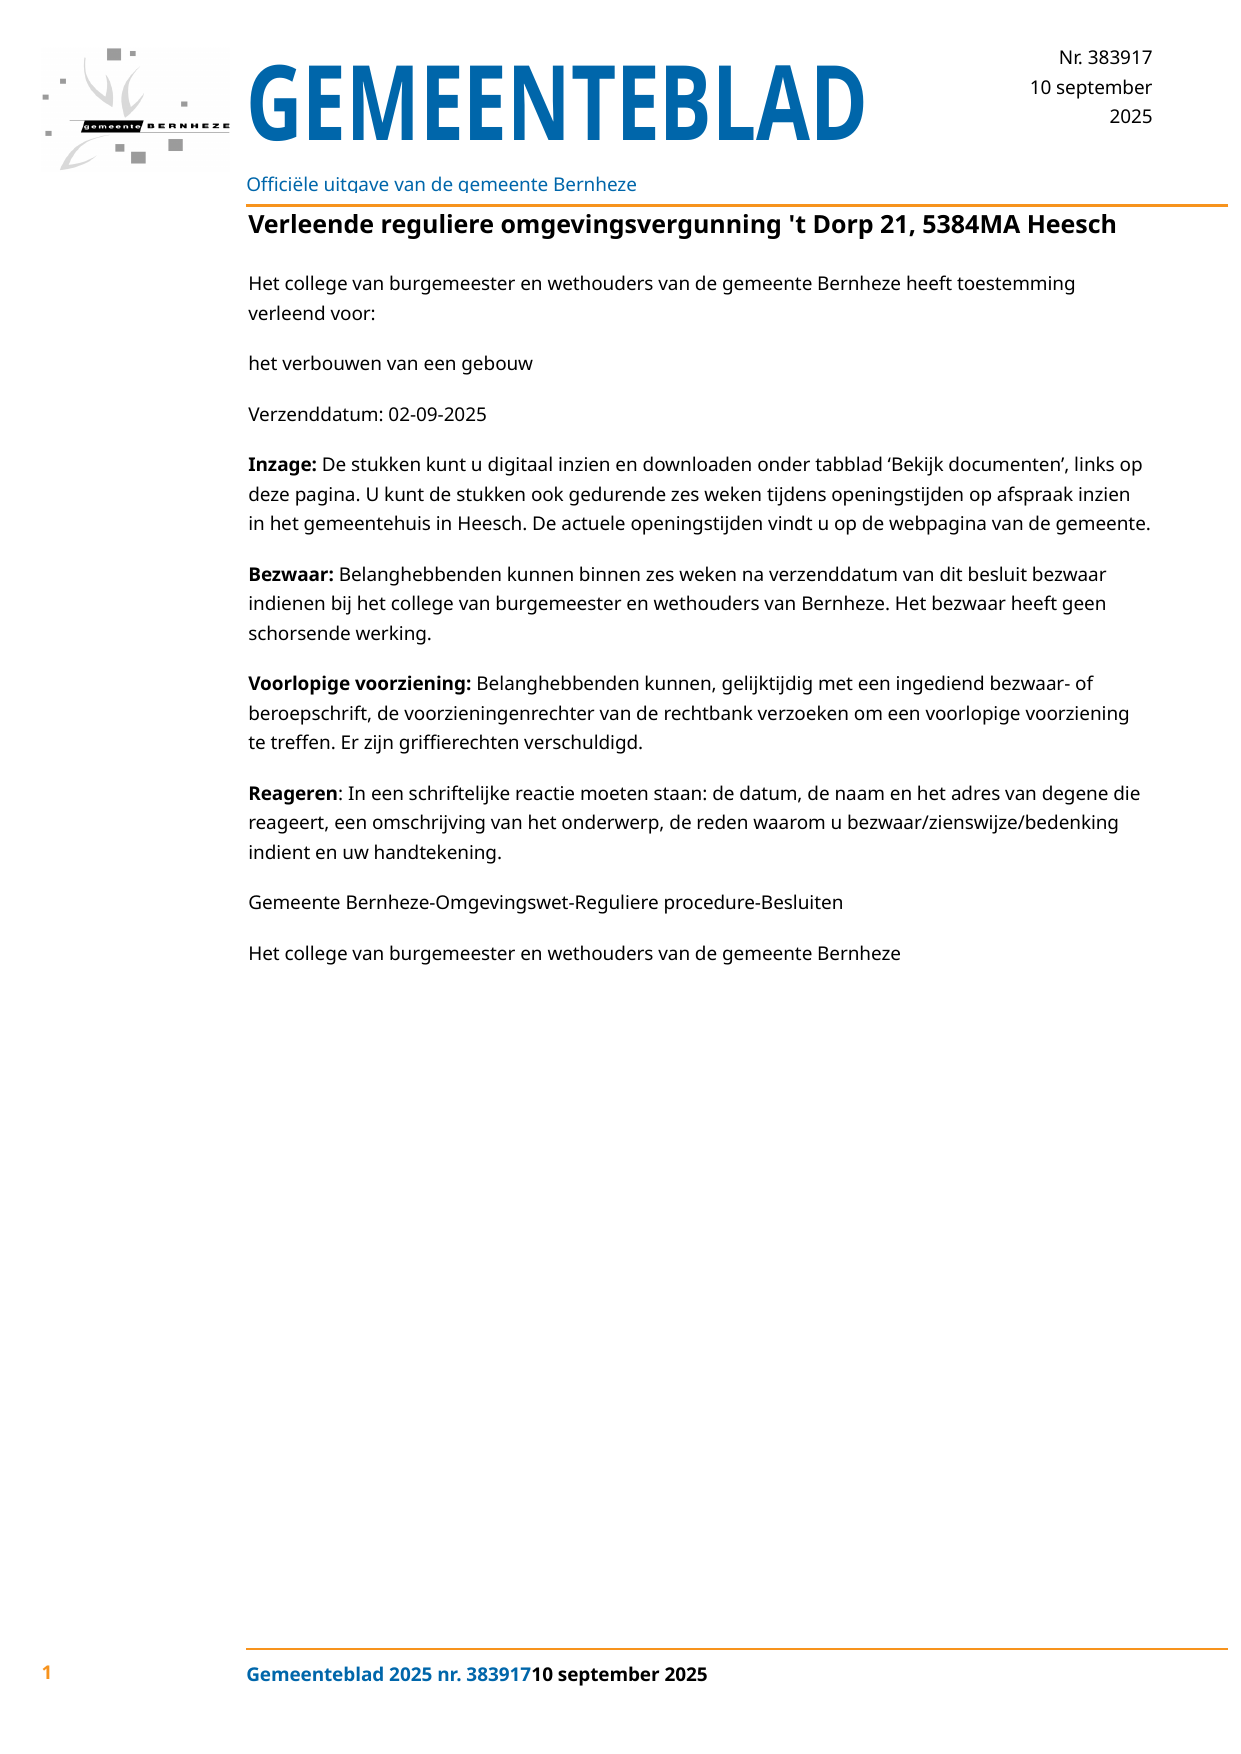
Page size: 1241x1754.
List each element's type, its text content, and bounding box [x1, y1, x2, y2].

text Het college van burgemeester en wethouders van de gemeente Bernheze [248, 940, 1152, 966]
text Bezwaar: Belanghebbenden kunnen binnen zes weken na verzenddatum van dit besluit bezwaar indienen bij het college van burgemeester en wethouders van Bernheze. Het bezwaar heeft geen schorsende werking. [248, 561, 1152, 646]
text Verleende reguliere omgevingsvergunning 't Dorp 21, 5384MA Heesch [248, 207, 1152, 241]
text Het college van burgemeester en wethouders van de gemeente Bernheze heeft toestemming verleend voor: [248, 270, 1152, 326]
picture [41, 47, 231, 172]
text Reageren: In een schriftelijke reactie moeten staan: de datum, de naam en het adres van degene die reageert, een omschrijving van het onderwerp, de reden waarom u bezwaar/zienswijze/bedenking indient en uw handtekening. [248, 780, 1152, 865]
text Inzage: De stukken kunt u digitaal inzien en downloaden onder tabblad ‘Bekijk documenten’, links op deze pagina. U kunt de stukken ook gedurende zes weken tijdens openingstijden op afspraak inzien in het gemeentehuis in Heesch. De actuele openingstijden vindt u op de webpagina van de gemeente. [248, 451, 1152, 536]
text Voorlopige voorziening: Belanghebbenden kunnen, gelijktijdig met een ingediend bezwaar- of beroepschrift, de voorzieningenrechter van de rechtbank verzoeken om een voorlopige voorziening te treffen. Er zijn griffierechten verschuldigd. [248, 670, 1152, 755]
text het verbouwen van een gebouw [248, 350, 1152, 376]
text Verzenddatum: 02-09-2025 [248, 401, 1152, 426]
text Gemeente Bernheze-Omgevingswet-Reguliere procedure-Besluiten [248, 889, 1152, 915]
